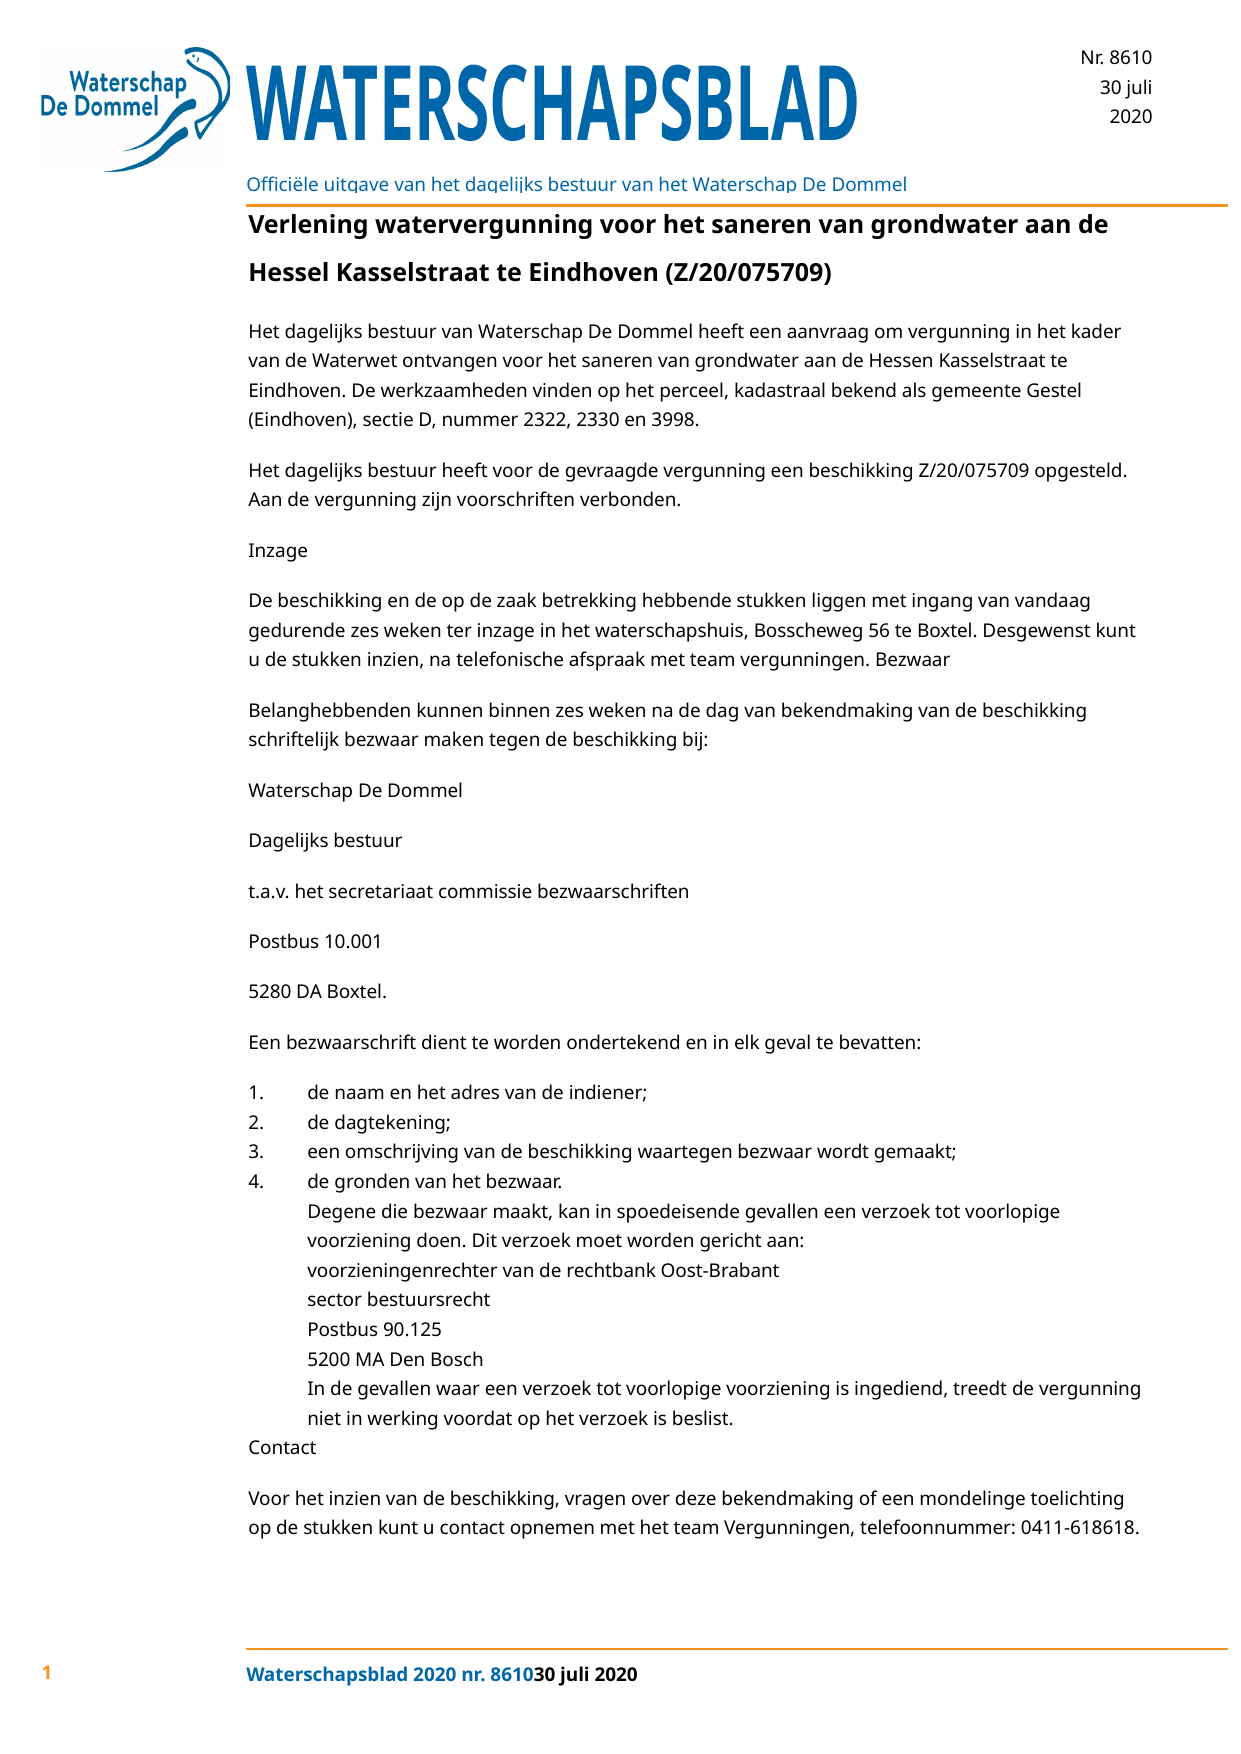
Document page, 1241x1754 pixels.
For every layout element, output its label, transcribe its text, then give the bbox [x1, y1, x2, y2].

text Contact [248, 1434, 1152, 1460]
text 5280 DA Boxtel. [248, 979, 1152, 1004]
text Het dagelijks bestuur heeft voor de gevraagde vergunning een beschikking Z/20/075709 opgesteld. Aan de vergunning zijn voorschriften verbonden. [248, 457, 1152, 512]
text Belanghebbenden kunnen binnen zes weken na de dag van bekendmaking van de beschikking schriftelijk bezwaar maken tegen de beschikking bij: [248, 697, 1152, 752]
list Postbus 90.125 [248, 1316, 1152, 1342]
text Verlening watervergunning voor het saneren van grondwater aan de Hessel Kasselstraat te Eindhoven (Z/20/075709) [248, 207, 1152, 288]
list de naam en het adres van de indiener; [248, 1079, 1152, 1105]
list een omschrijving van de beschikking waartegen bezwaar wordt gemaakt; [248, 1139, 1152, 1164]
list voorzieningenrechter van de rechtbank Oost-Brabant [248, 1257, 1152, 1283]
text Inzage [248, 537, 1152, 563]
picture [198, 118, 210, 131]
list de dagtekening; [248, 1109, 1152, 1135]
list sector bestuursrecht [248, 1287, 1152, 1312]
list In de gevallen waar een verzoek tot voorlopige voorziening is ingediend, treedt de vergunning niet in werking voordat op het verzoek is beslist. [248, 1375, 1152, 1431]
picture [45, 99, 51, 111]
list 5200 MA Den Bosch [248, 1346, 1152, 1372]
text t.a.v. het secretariaat commissie bezwaarschriften [248, 878, 1152, 904]
text Het dagelijks bestuur van Waterschap De Dommel heeft een aanvraag om vergunning in het kader van de Waterwet ontvangen voor het saneren van grondwater aan de Hessen Kasselstraat te Eindhoven. De werkzaamheden vinden op het perceel, kadastraal bekend als gemeente Gestel (Eindhoven), sectie D, nummer 2322, 2330 en 3998. [248, 318, 1152, 432]
picture [204, 47, 231, 76]
picture [41, 47, 231, 172]
text Voor het inzien van de beschikking, vragen over deze bekendmaking of een mondelinge toelichting op de stukken kunt u contact opnemen met het team Vergunningen, telefoonnummer: 0411-618618. [248, 1485, 1152, 1540]
text De beschikking en de op de zaak betrekking hebbende stukken liggen met ingang van vandaag gedurende zes weken ter inzage in het waterschapshuis, Bosscheweg 56 te Boxtel. Desgewenst kunt u de stukken inzien, na telefonische afspraak met team vergunningen. Bezwaar [248, 587, 1152, 672]
list de gronden van het bezwaar. [248, 1168, 1152, 1194]
text Postbus 10.001 [248, 928, 1152, 954]
text Dagelijks bestuur [248, 827, 1152, 853]
text Een bezwaarschrift dient te worden ondertekend en in elk geval te bevatten: [248, 1029, 1152, 1055]
text Waterschap De Dommel [248, 777, 1152, 803]
list Degene die bezwaar maakt, kan in spoedeisende gevallen een verzoek tot voorlopige voorziening doen. Dit verzoek moet worden gericht aan: [248, 1198, 1152, 1253]
